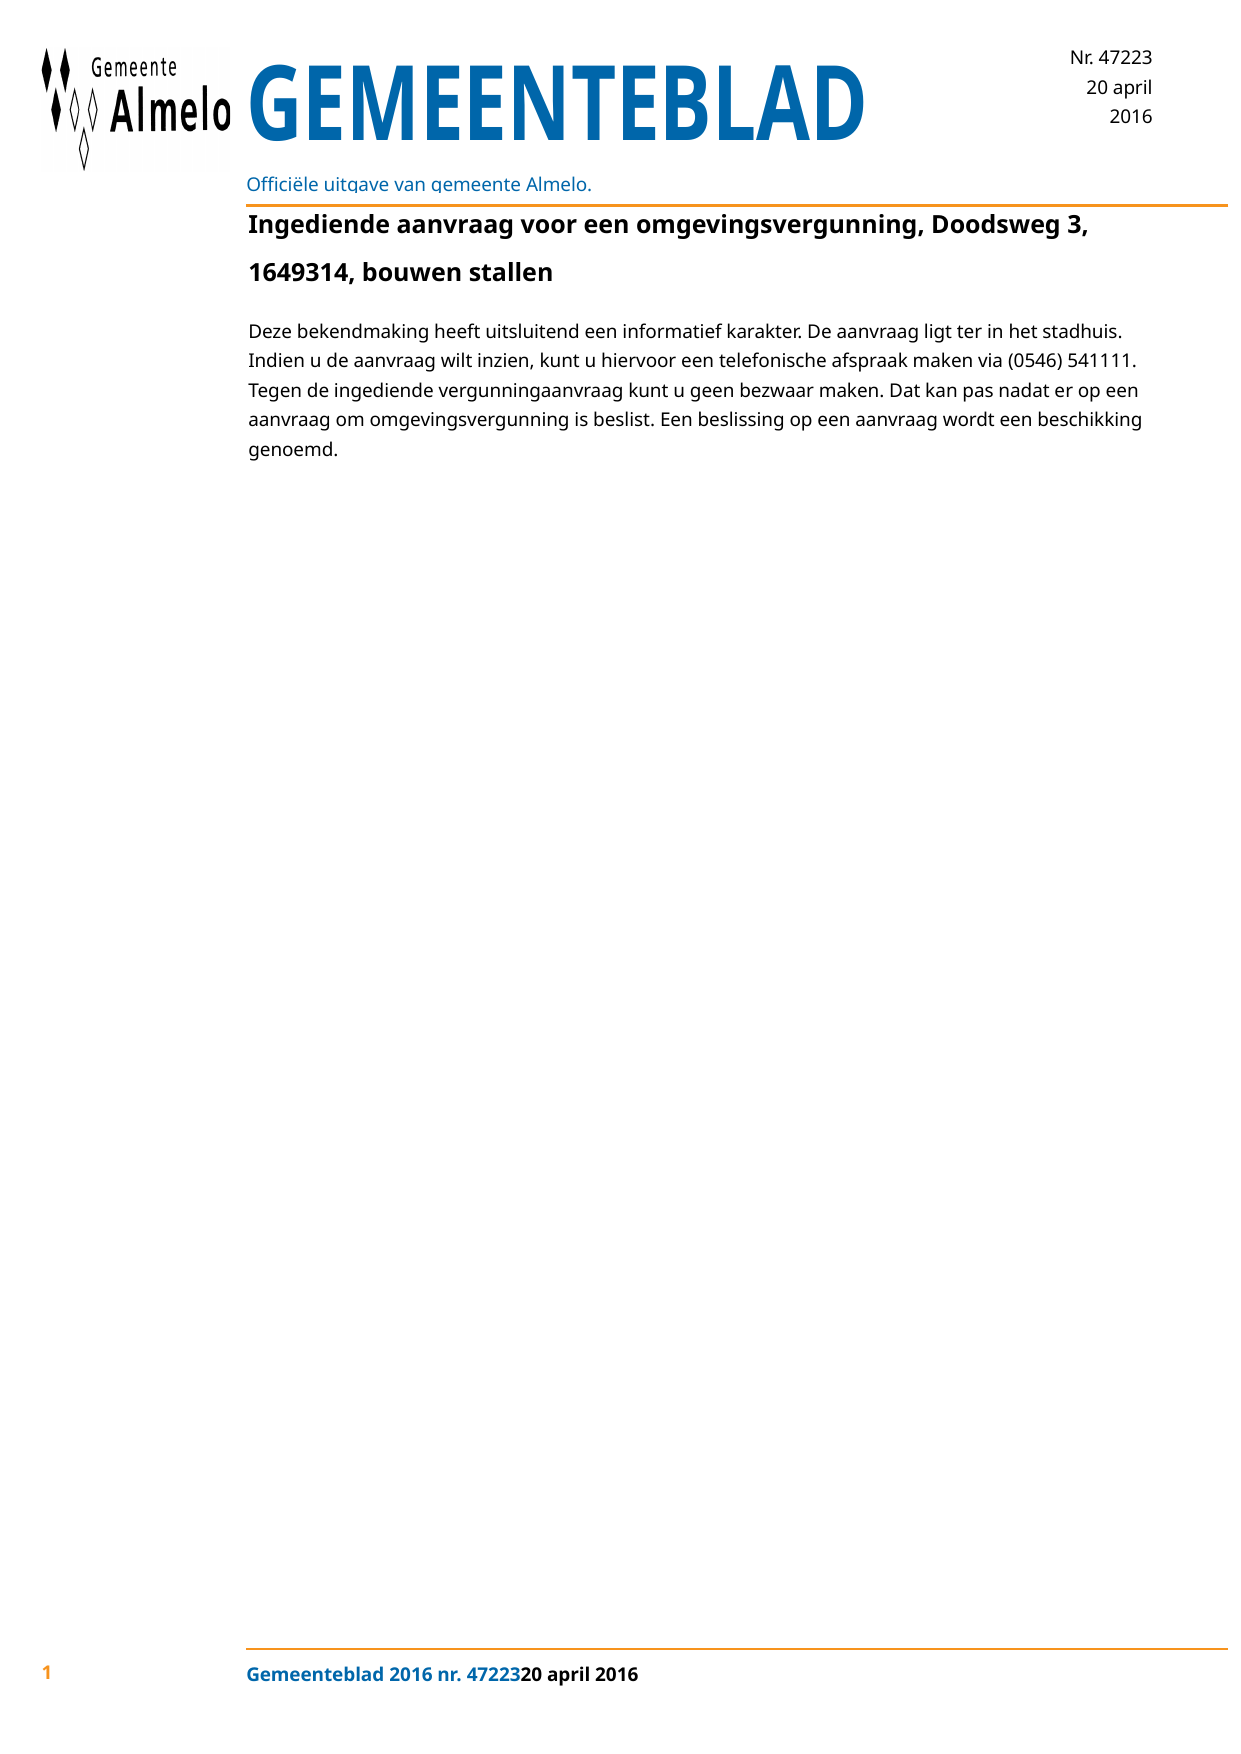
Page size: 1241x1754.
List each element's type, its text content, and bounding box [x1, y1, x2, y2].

picture [41, 47, 231, 172]
text Ingediende aanvraag voor een omgevingsvergunning, Doodsweg 3, 1649314, bouwen stallen [248, 207, 1152, 288]
text Deze bekendmaking heeft uitsluitend een informatief karakter. De aanvraag ligt ter in het stadhuis. Indien u de aanvraag wilt inzien, kunt u hiervoor een telefonische afspraak maken via (0546) 541111. Tegen de ingediende vergunningaanvraag kunt u geen bezwaar maken. Dat kan pas nadat er op een aanvraag om omgevingsvergunning is beslist. Een beslissing op een aanvraag wordt een beschikking genoemd. [248, 318, 1152, 462]
